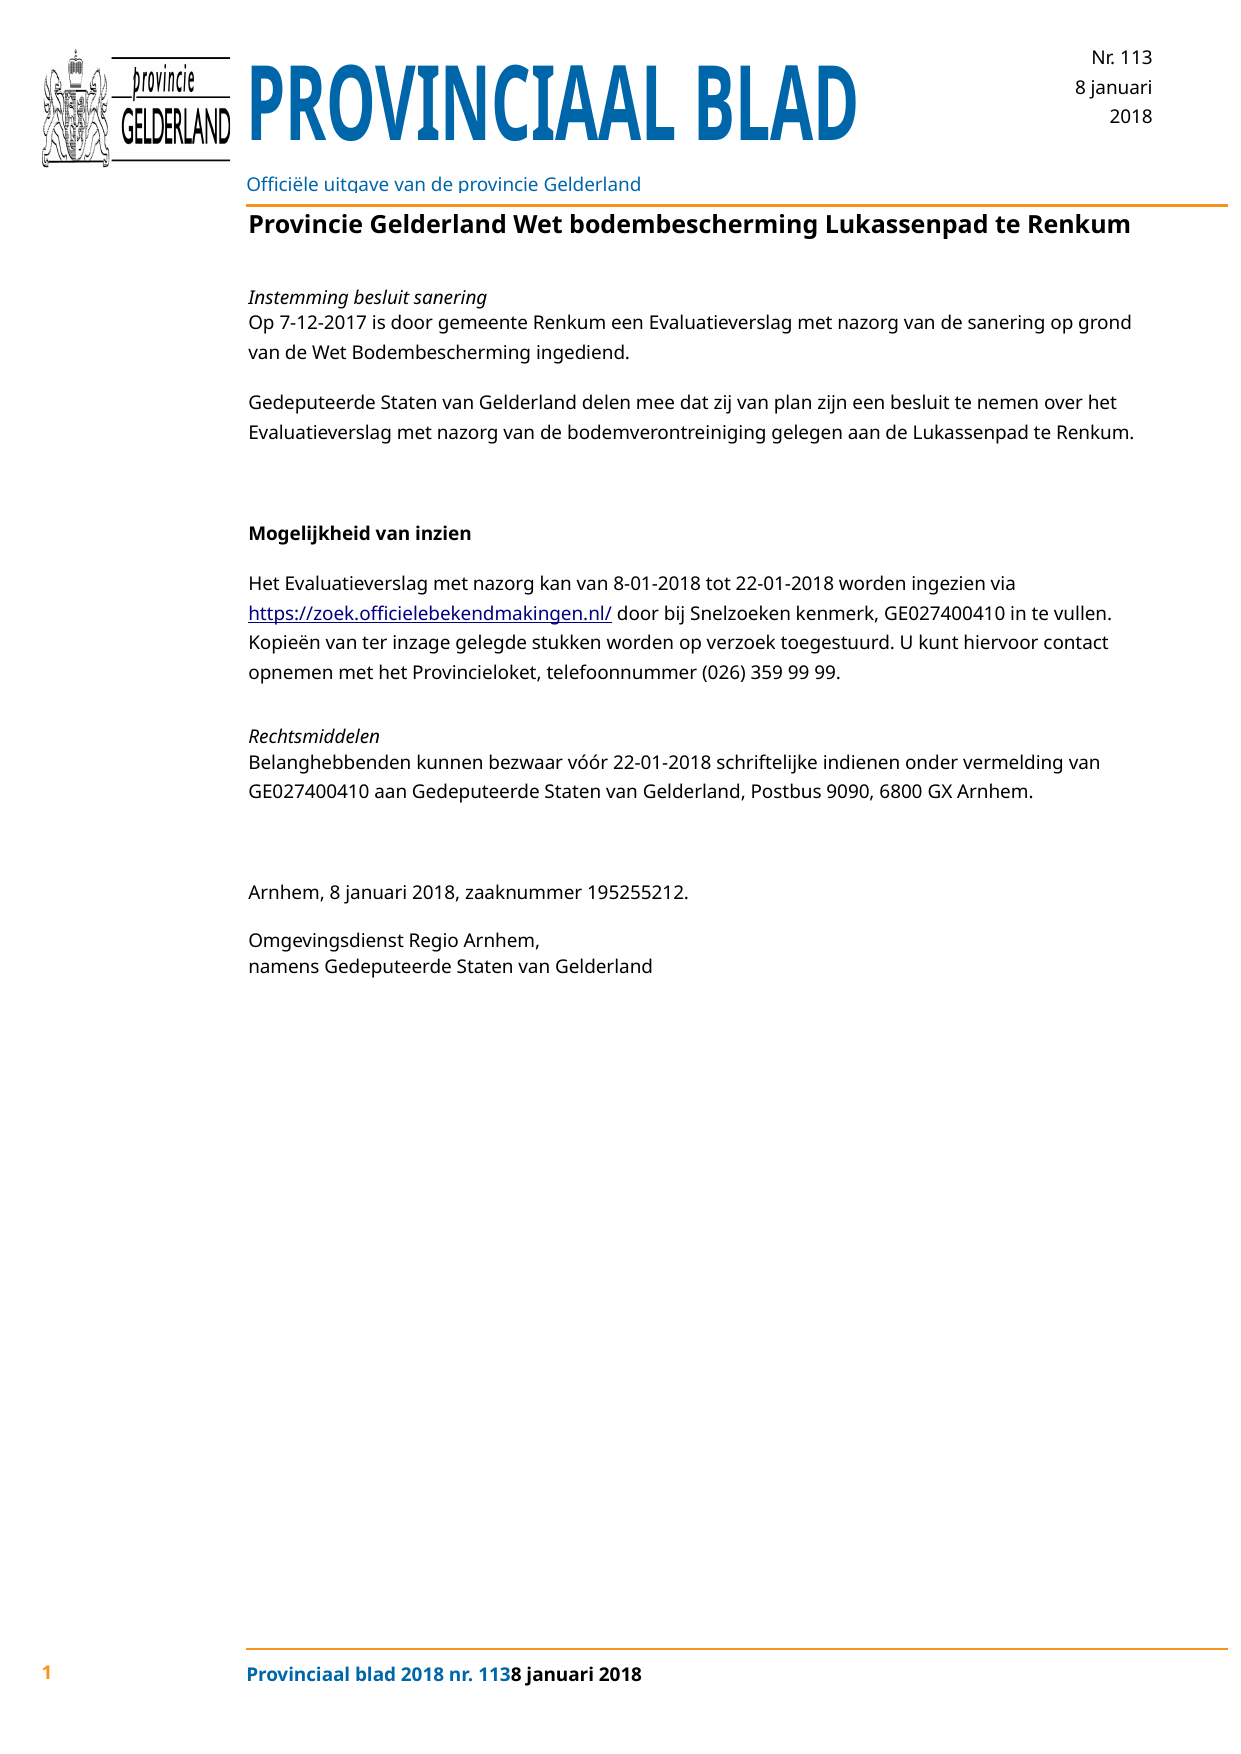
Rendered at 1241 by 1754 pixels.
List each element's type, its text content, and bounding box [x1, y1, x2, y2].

text namens Gedeputeerde Staten van Gelderland [248, 953, 1152, 978]
text Op 7-12-2017 is door gemeente Renkum een Evaluatieverslag met nazorg van de sanering op grond van de Wet Bodembescherming ingediend. [248, 309, 1152, 365]
text Belanghebbenden kunnen bezwaar vóór 22-01-2018 schriftelijke indienen onder vermelding van GE027400410 aan Gedeputeerde Staten van Gelderland, Postbus 9090, 6800 GX Arnhem. [248, 749, 1152, 804]
text Mogelijkheid van inzien [248, 520, 1152, 546]
text Provincie Gelderland Wet bodembescherming Lukassenpad te Renkum [248, 207, 1152, 241]
picture [41, 47, 231, 172]
text Omgevingsdienst Regio Arnhem, [248, 927, 1152, 953]
text Gedeputeerde Staten van Gelderland delen mee dat zij van plan zijn een besluit te nemen over het Evaluatieverslag met nazorg van de bodemverontreiniging gelegen aan de Lukassenpad te Renkum. [248, 389, 1152, 445]
text Het Evaluatieverslag met nazorg kan van 8-01-2018 tot 22-01-2018 worden ingezien via https://zoek.officielebekendmakingen.nl/ door bij Snelzoeken kenmerk, GE027400410 in te vullen. Kopieën van ter inzage gelegde stukken worden op verzoek toegestuurd. U kunt hiervoor contact opnemen met het Provincieloket, telefoonnummer (026) 359 99 99. [248, 570, 1152, 685]
text Instemming besluit sanering [248, 284, 1152, 309]
text Rechtsmiddelen [248, 723, 1152, 749]
text Arnhem, 8 januari 2018, zaaknummer 195255212. [248, 879, 1152, 905]
